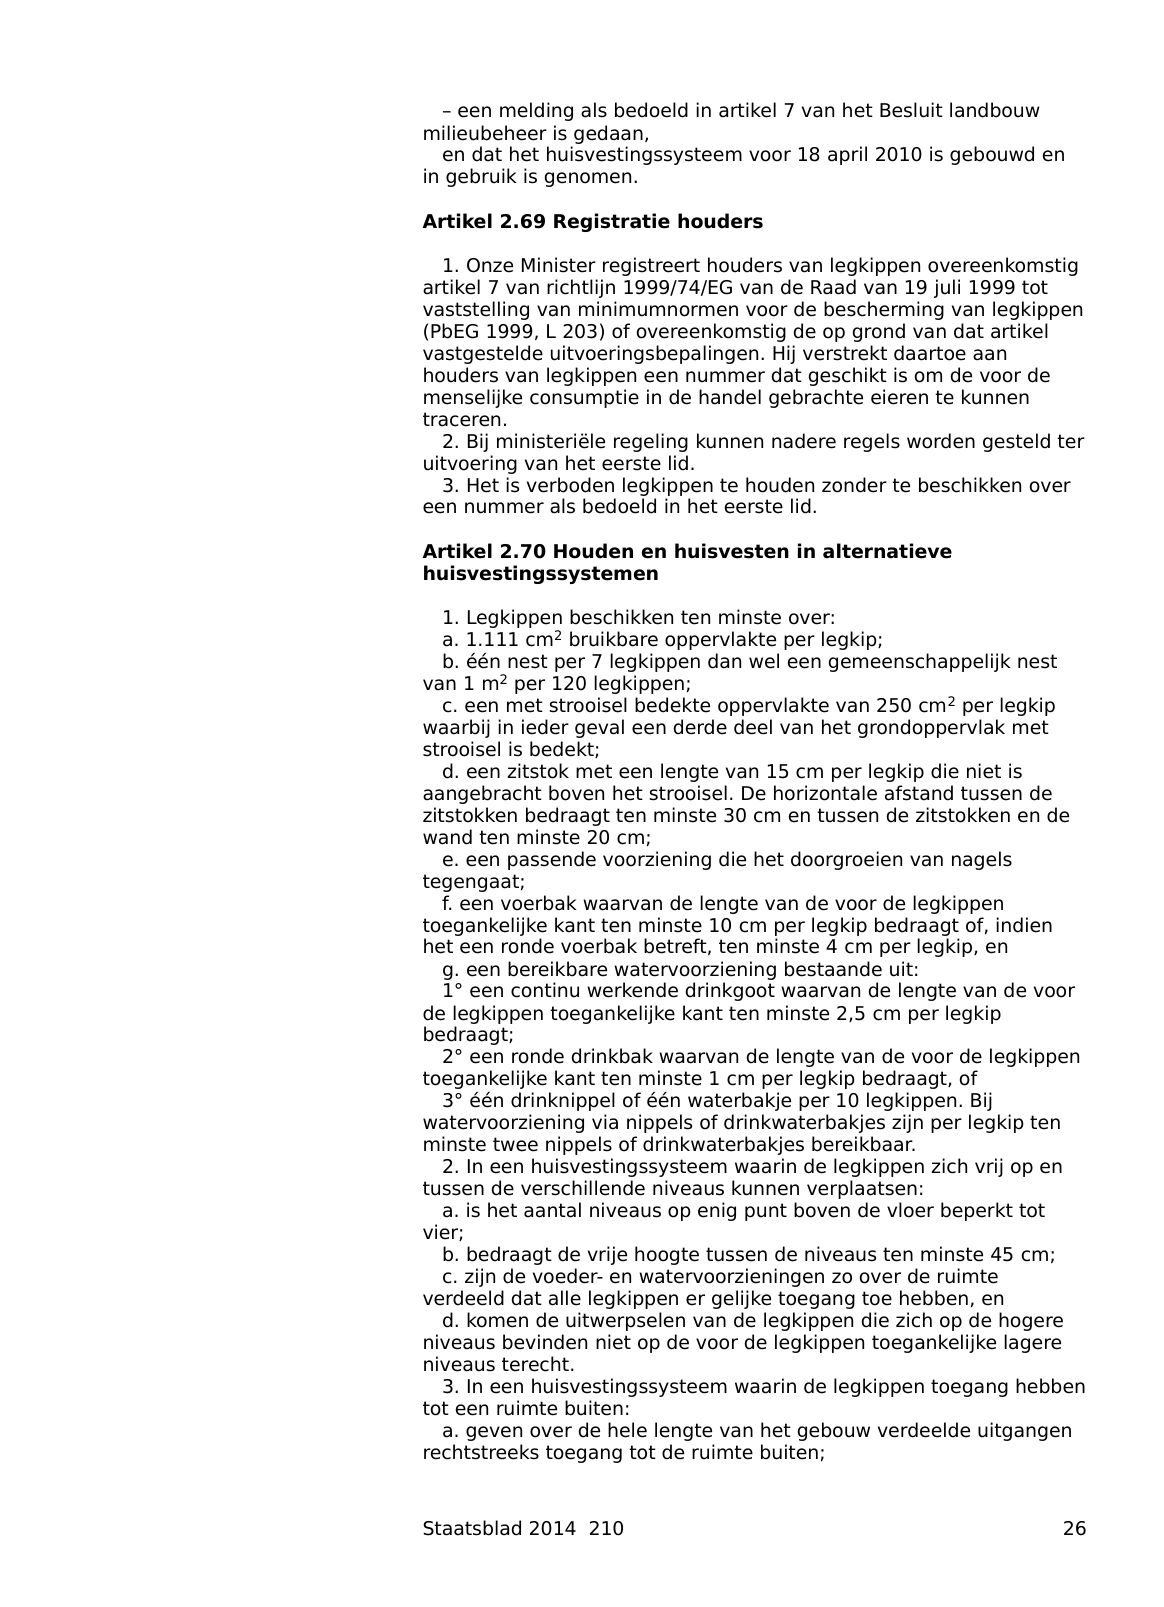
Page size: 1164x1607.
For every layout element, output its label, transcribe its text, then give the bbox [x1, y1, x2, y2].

subtitle Artikel 2.69 Registratie houders [422, 211, 1087, 232]
text en dat het huisvestingssysteem voor 18 april 2010 is gebouwd en in gebruik is genomen. [422, 144, 1087, 188]
text c. een met strooisel bedekte oppervlakte van 250 cm2 per legkip waarbij in ieder geval een derde deel van het grondoppervlak met strooisel is bedekt; [422, 695, 1087, 761]
text f. een voerbak waarvan de lengte van de voor de legkippen toegankelijke kant ten minste 10 cm per legkip bedraagt of, indien het een ronde voerbak betreft, ten minste 4 cm per legkip, en [422, 892, 1087, 958]
text d. komen de uitwerpselen van de legkippen die zich op de hogere niveaus bevinden niet op de voor de legkippen toegankelijke lagere niveaus terecht. [422, 1310, 1087, 1376]
text 1. Onze Minister registreert houders van legkippen overeenkomstig artikel 7 van richtlijn 1999/74/EG van de Raad van 19 juli 1999 tot vaststelling van minimumnormen voor de bescherming van legkippen (PbEG 1999, L 203) of overeenkomstig de op grond van dat artikel vastgestelde uitvoeringsbepalingen. Hij verstrekt daartoe aan houders van legkippen een nummer dat geschikt is om de voor de menselijke consumptie in de handel gebrachte eieren te kunnen traceren. [422, 255, 1087, 431]
text b. bedraagt de vrije hoogte tussen de niveaus ten minste 45 cm; [422, 1244, 1087, 1266]
text d. een zitstok met een lengte van 15 cm per legkip die niet is aangebracht boven het strooisel. De horizontale afstand tussen de zitstokken bedraagt ten minste 30 cm en tussen de zitstokken en de wand ten minste 20 cm; [422, 761, 1087, 848]
text – een melding als bedoeld in artikel 7 van het Besluit landbouw milieubeheer is gedaan, [422, 100, 1087, 144]
text c. zijn de voeder- en watervoorzieningen zo over de ruimte verdeeld dat alle legkippen er gelijke toegang toe hebben, en [422, 1266, 1087, 1310]
text b. één nest per 7 legkippen dan wel een gemeenschappelijk nest van 1 m2 per 120 legkippen; [422, 651, 1087, 695]
text 3. Het is verboden legkippen te houden zonder te beschikken over een nummer als bedoeld in het eerste lid. [422, 474, 1087, 518]
text 2. In een huisvestingssysteem waarin de legkippen zich vrij op en tussen de verschillende niveaus kunnen verplaatsen: [422, 1156, 1087, 1200]
text 1. Legkippen beschikken ten minste over: [422, 607, 1087, 629]
text 3° één drinknippel of één waterbakje per 10 legkippen. Bij watervoorziening via nippels of drinkwaterbakjes zijn per legkip ten minste twee nippels of drinkwaterbakjes bereikbaar. [422, 1090, 1087, 1156]
text a. 1.111 cm2 bruikbare oppervlakte per legkip; [422, 629, 1087, 651]
text 2. Bij ministeriële regeling kunnen nadere regels worden gesteld ter uitvoering van het eerste lid. [422, 431, 1087, 474]
text 3. In een huisvestingssysteem waarin de legkippen toegang hebben tot een ruimte buiten: [422, 1376, 1087, 1420]
text e. een passende voorziening die het doorgroeien van nagels tegengaat; [422, 848, 1087, 892]
text a. is het aantal niveaus op enig punt boven de vloer beperkt tot vier; [422, 1200, 1087, 1244]
text a. geven over de hele lengte van het gebouw verdeelde uitgangen rechtstreeks toegang tot de ruimte buiten; [422, 1420, 1087, 1464]
subtitle Artikel 2.70 Houden en huisvesten in alternatieve huisvestingssystemen [422, 541, 1087, 584]
text 1° een continu werkende drinkgoot waarvan de lengte van de voor de legkippen toegankelijke kant ten minste 2,5 cm per legkip bedraagt; [422, 980, 1087, 1046]
text 2° een ronde drinkbak waarvan de lengte van de voor de legkippen toegankelijke kant ten minste 1 cm per legkip bedraagt, of [422, 1046, 1087, 1090]
text g. een bereikbare watervoorziening bestaande uit: [422, 958, 1087, 980]
